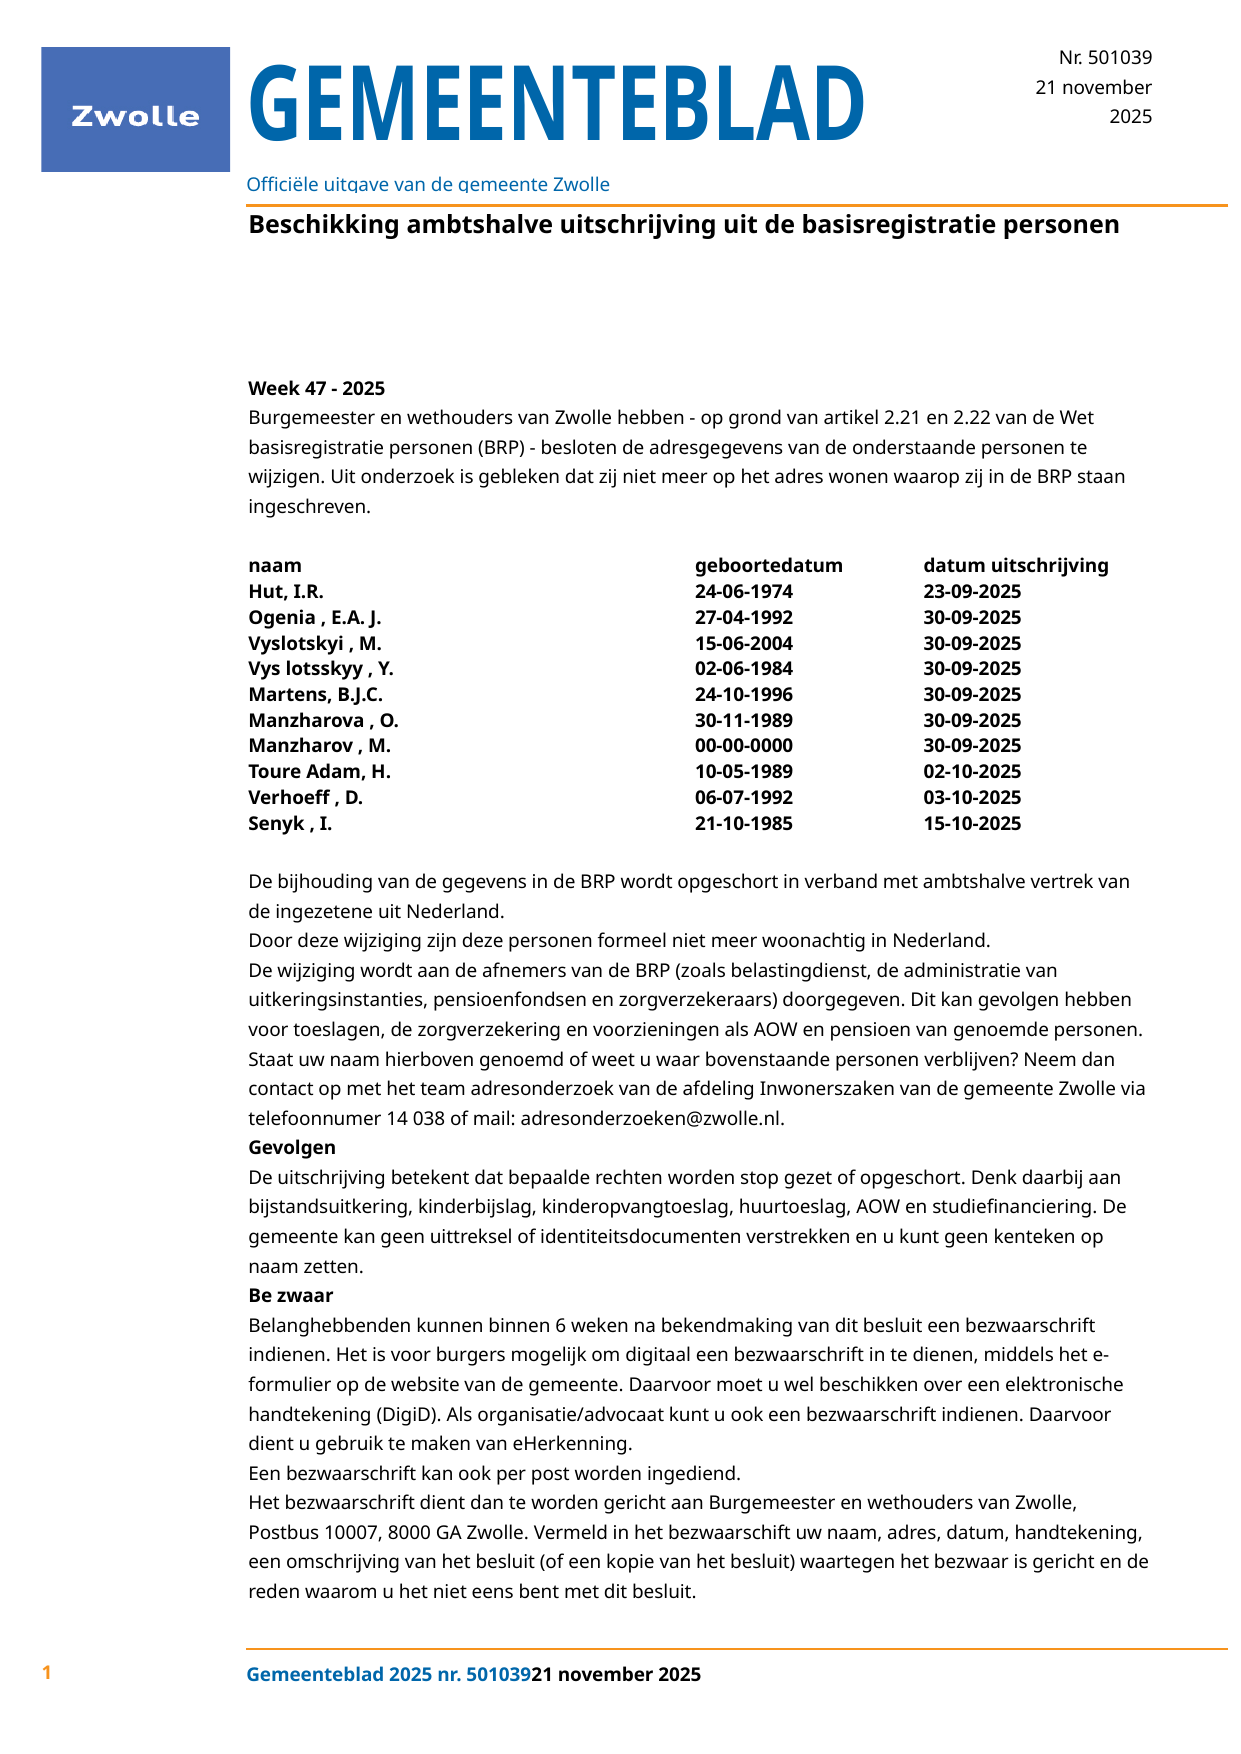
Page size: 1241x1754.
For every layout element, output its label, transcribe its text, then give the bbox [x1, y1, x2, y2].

table_cell Martens, B.J.C. [248, 681, 695, 707]
table_cell 30-09-2025 [923, 707, 1152, 733]
table_cell 02-10-2025 [923, 758, 1152, 784]
table_cell 15-06-2004 [695, 630, 923, 655]
text Week 47 - 2025 [248, 375, 1152, 401]
table_cell 15-10-2025 [923, 810, 1152, 836]
table_cell 06-07-1992 [695, 784, 923, 810]
table_cell 00-00-0000 [695, 733, 923, 758]
table_cell 30-09-2025 [923, 733, 1152, 758]
text Belanghebbenden kunnen binnen 6 weken na bekendmaking van dit besluit een bezwaarschrift indienen. Het is voor burgers mogelijk om digitaal een bezwaarschrift in te dienen, middels het e-formulier op de website van de gemeente. Daarvoor moet u wel beschikken over een elektronische handtekening (DigiD). Als organisatie/advocaat kunt u ook een bezwaarschrift indienen. Daarvoor dient u gebruik te maken van eHerkenning. [248, 1312, 1152, 1456]
text Het bezwaarschrift dient dan te worden gericht aan Burgemeester en wethouders van Zwolle, Postbus 10007, 8000 GA Zwolle. Vermeld in het bezwaarschift uw naam, adres, datum, handtekening, een omschrijving van het besluit (of een kopie van het besluit) waartegen het bezwaar is gericht en de reden waarom u het niet eens bent met dit besluit. [248, 1489, 1152, 1604]
table_header datum uitschrijving [923, 553, 1152, 578]
table_cell 30-09-2025 [923, 604, 1152, 630]
table_cell Vyslotskyi , M. [248, 630, 695, 655]
text Burgemeester en wethouders van Zwolle hebben - op grond van artikel 2.21 en 2.22 van de Wet basisregistratie personen (BRP) - besloten de adresgegevens van de onderstaande personen te wijzigen. Uit onderzoek is gebleken dat zij niet meer op het adres wonen waarop zij in de BRP staan ingeschreven. [248, 404, 1152, 519]
text Een bezwaarschrift kan ook per post worden ingediend. [248, 1460, 1152, 1486]
table_header geboortedatum [695, 553, 923, 578]
text Staat uw naam hierboven genoemd of weet u waar bovenstaande personen verblijven? Neem dan contact op met het team adresonderzoek van de afdeling Inwonerszaken van de gemeente Zwolle via telefoonnumer 14 038 of mail: adresonderzoeken@zwolle.nl. [248, 1046, 1152, 1131]
table_cell 10-05-1989 [695, 758, 923, 784]
picture [41, 47, 231, 172]
table_cell Verhoeff , D. [248, 784, 695, 810]
text Gevolgen [248, 1134, 1152, 1160]
table_cell Manzharov , M. [248, 733, 695, 758]
table_cell Toure Adam, H. [248, 758, 695, 784]
text Door deze wijziging zijn deze personen formeel niet meer woonachtig in Nederland. [248, 927, 1152, 953]
table_cell Vys lotsskyy , Y. [248, 655, 695, 681]
table_cell 03-10-2025 [923, 784, 1152, 810]
text Be zwaar [248, 1282, 1152, 1308]
table_cell 23-09-2025 [923, 578, 1152, 604]
table_cell Manzharova , O. [248, 707, 695, 733]
text De uitschrijving betekent dat bepaalde rechten worden stop gezet of opgeschort. Denk daarbij aan bijstandsuitkering, kinderbijslag, kinderopvangtoeslag, huurtoeslag, AOW en studiefinanciering. De gemeente kan geen uittreksel of identiteitsdocumenten verstrekken en u kunt geen kenteken op naam zetten. [248, 1164, 1152, 1279]
table_cell 30-11-1989 [695, 707, 923, 733]
table_cell Senyk , I. [248, 810, 695, 836]
text Beschikking ambtshalve uitschrijving uit de basisregistratie personen [248, 207, 1152, 241]
table_cell 21-10-1985 [695, 810, 923, 836]
table_cell 30-09-2025 [923, 655, 1152, 681]
table_cell 24-06-1974 [695, 578, 923, 604]
text De bijhouding van de gegevens in de BRP wordt opgeschort in verband met ambtshalve vertrek van de ingezetene uit Nederland. [248, 868, 1152, 924]
text De wijziging wordt aan de afnemers van de BRP (zoals belastingdienst, de administratie van uitkeringsinstanties, pensioenfondsen en zorgverzekeraars) doorgegeven. Dit kan gevolgen hebben voor toeslagen, de zorgverzekering en voorzieningen als AOW en pensioen van genoemde personen. [248, 957, 1152, 1042]
table_cell Ogenia , E.A. J. [248, 604, 695, 630]
table_cell Hut, I.R. [248, 578, 695, 604]
table_cell 27-04-1992 [695, 604, 923, 630]
table_cell 02-06-1984 [695, 655, 923, 681]
table_header naam [248, 553, 695, 578]
table_cell 30-09-2025 [923, 630, 1152, 655]
table_cell 24-10-1996 [695, 681, 923, 707]
table_cell 30-09-2025 [923, 681, 1152, 707]
